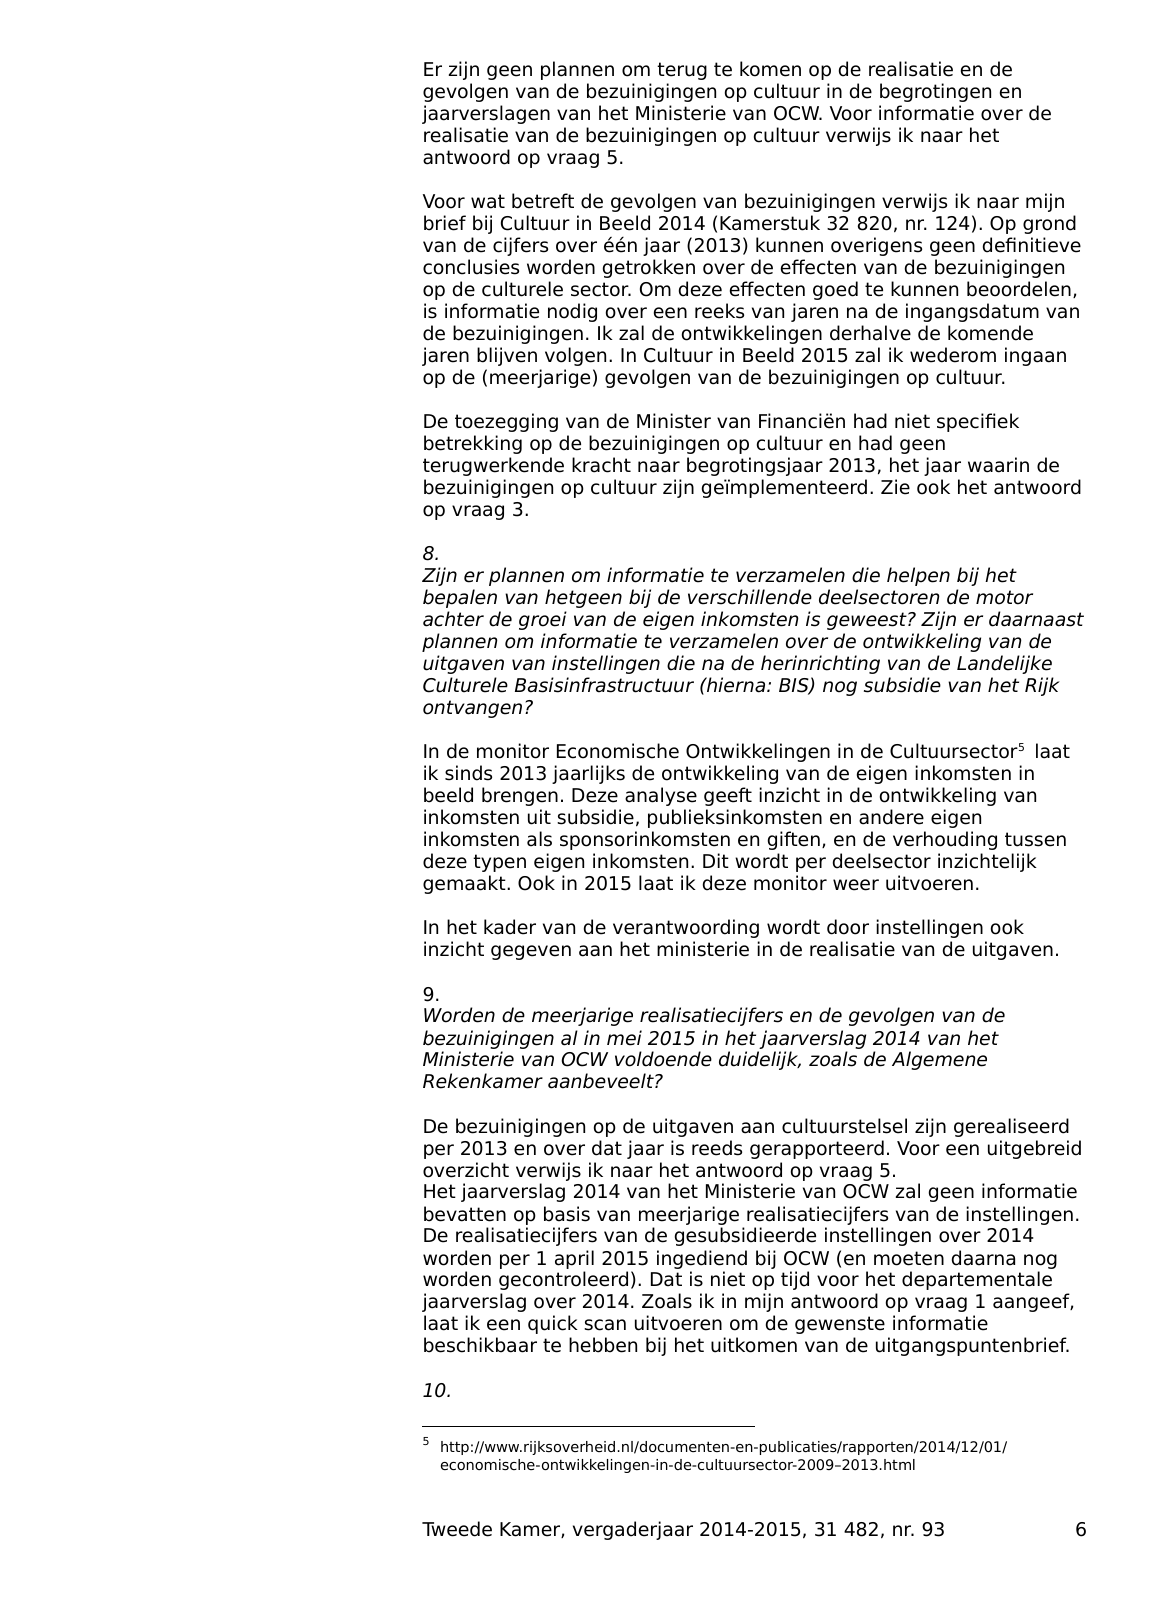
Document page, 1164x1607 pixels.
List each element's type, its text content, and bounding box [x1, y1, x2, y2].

text Er zijn geen plannen om terug te komen op de realisatie en de gevolgen van de bezuinigingen op cultuur in de begrotingen en jaarverslagen van het Ministerie van OCW. Voor informatie over de realisatie van de bezuinigingen op cultuur verwijs ik naar het antwoord op vraag 5. [422, 59, 1087, 169]
text In de monitor Economische Ontwikkelingen in de Cultuursector laat ik sinds 2013 jaarlijks de ontwikkeling van de eigen inkomsten in beeld brengen. Deze analyse geeft inzicht in de ontwikkeling van inkomsten uit subsidie, publieksinkomsten en andere eigen inkomsten als sponsorinkomsten en giften, en de verhouding tussen deze typen eigen inkomsten. Dit wordt per deelsector inzichtelijk gemaakt. Ook in 2015 laat ik deze monitor weer uitvoeren. [422, 741, 1087, 895]
text Het jaarverslag 2014 van het Ministerie van OCW zal geen informatie bevatten op basis van meerjarige realisatiecijfers van de instellingen. De realisatiecijfers van de gesubsidieerde instellingen over 2014 worden per 1 april 2015 ingediend bij OCW (en moeten daarna nog worden gecontroleerd). Dat is niet op tijd voor het departementale jaarverslag over 2014. Zoals ik in mijn antwoord op vraag 1 aangeef, laat ik een quick scan uitvoeren om de gewenste informatie beschikbaar te hebben bij het uitkomen van de uitgangspuntenbrief. [422, 1181, 1087, 1357]
text 9. [422, 983, 1087, 1005]
text http://www.rijksoverheid.nl/documenten-en-publicaties/rapporten/2014/12/01/economische-ontwikkelingen-in-de-cultuursector-2009–2013.html [422, 1435, 1087, 1474]
text 10. [422, 1379, 1087, 1401]
text Zijn er plannen om informatie te verzamelen die helpen bij het bepalen van hetgeen bij de verschillende deelsectoren de motor achter de groei van de eigen inkomsten is geweest? Zijn er daarnaast plannen om informatie te verzamelen over de ontwikkeling van de uitgaven van instellingen die na de herinrichting van de Landelijke Culturele Basisinfrastructuur (hierna: BIS) nog subsidie van het Rijk ontvangen? [422, 565, 1087, 719]
text 8. [422, 543, 1087, 565]
text Worden de meerjarige realisatiecijfers en de gevolgen van de bezuinigingen al in mei 2015 in het jaarverslag 2014 van het Ministerie van OCW voldoende duidelijk, zoals de Algemene Rekenkamer aanbeveelt? [422, 1005, 1087, 1093]
text De bezuinigingen op de uitgaven aan cultuurstelsel zijn gerealiseerd per 2013 en over dat jaar is reeds gerapporteerd. Voor een uitgebreid overzicht verwijs ik naar het antwoord op vraag 5. [422, 1116, 1087, 1181]
text In het kader van de verantwoording wordt door instellingen ook inzicht gegeven aan het ministerie in de realisatie van de uitgaven. [422, 917, 1087, 961]
text De toezegging van de Minister van Financiën had niet specifiek betrekking op de bezuinigingen op cultuur en had geen terugwerkende kracht naar begrotingsjaar 2013, het jaar waarin de bezuinigingen op cultuur zijn geïmplementeerd. Zie ook het antwoord op vraag 3. [422, 411, 1087, 521]
text Voor wat betreft de gevolgen van bezuinigingen verwijs ik naar mijn brief bij Cultuur in Beeld 2014 (Kamerstuk 32 820, nr. 124). Op grond van de cijfers over één jaar (2013) kunnen overigens geen definitieve conclusies worden getrokken over de effecten van de bezuinigingen op de culturele sector. Om deze effecten goed te kunnen beoordelen, is informatie nodig over een reeks van jaren na de ingangsdatum van de bezuinigingen. Ik zal de ontwikkelingen derhalve de komende jaren blijven volgen. In Cultuur in Beeld 2015 zal ik wederom ingaan op de (meerjarige) gevolgen van de bezuinigingen op cultuur. [422, 191, 1087, 389]
